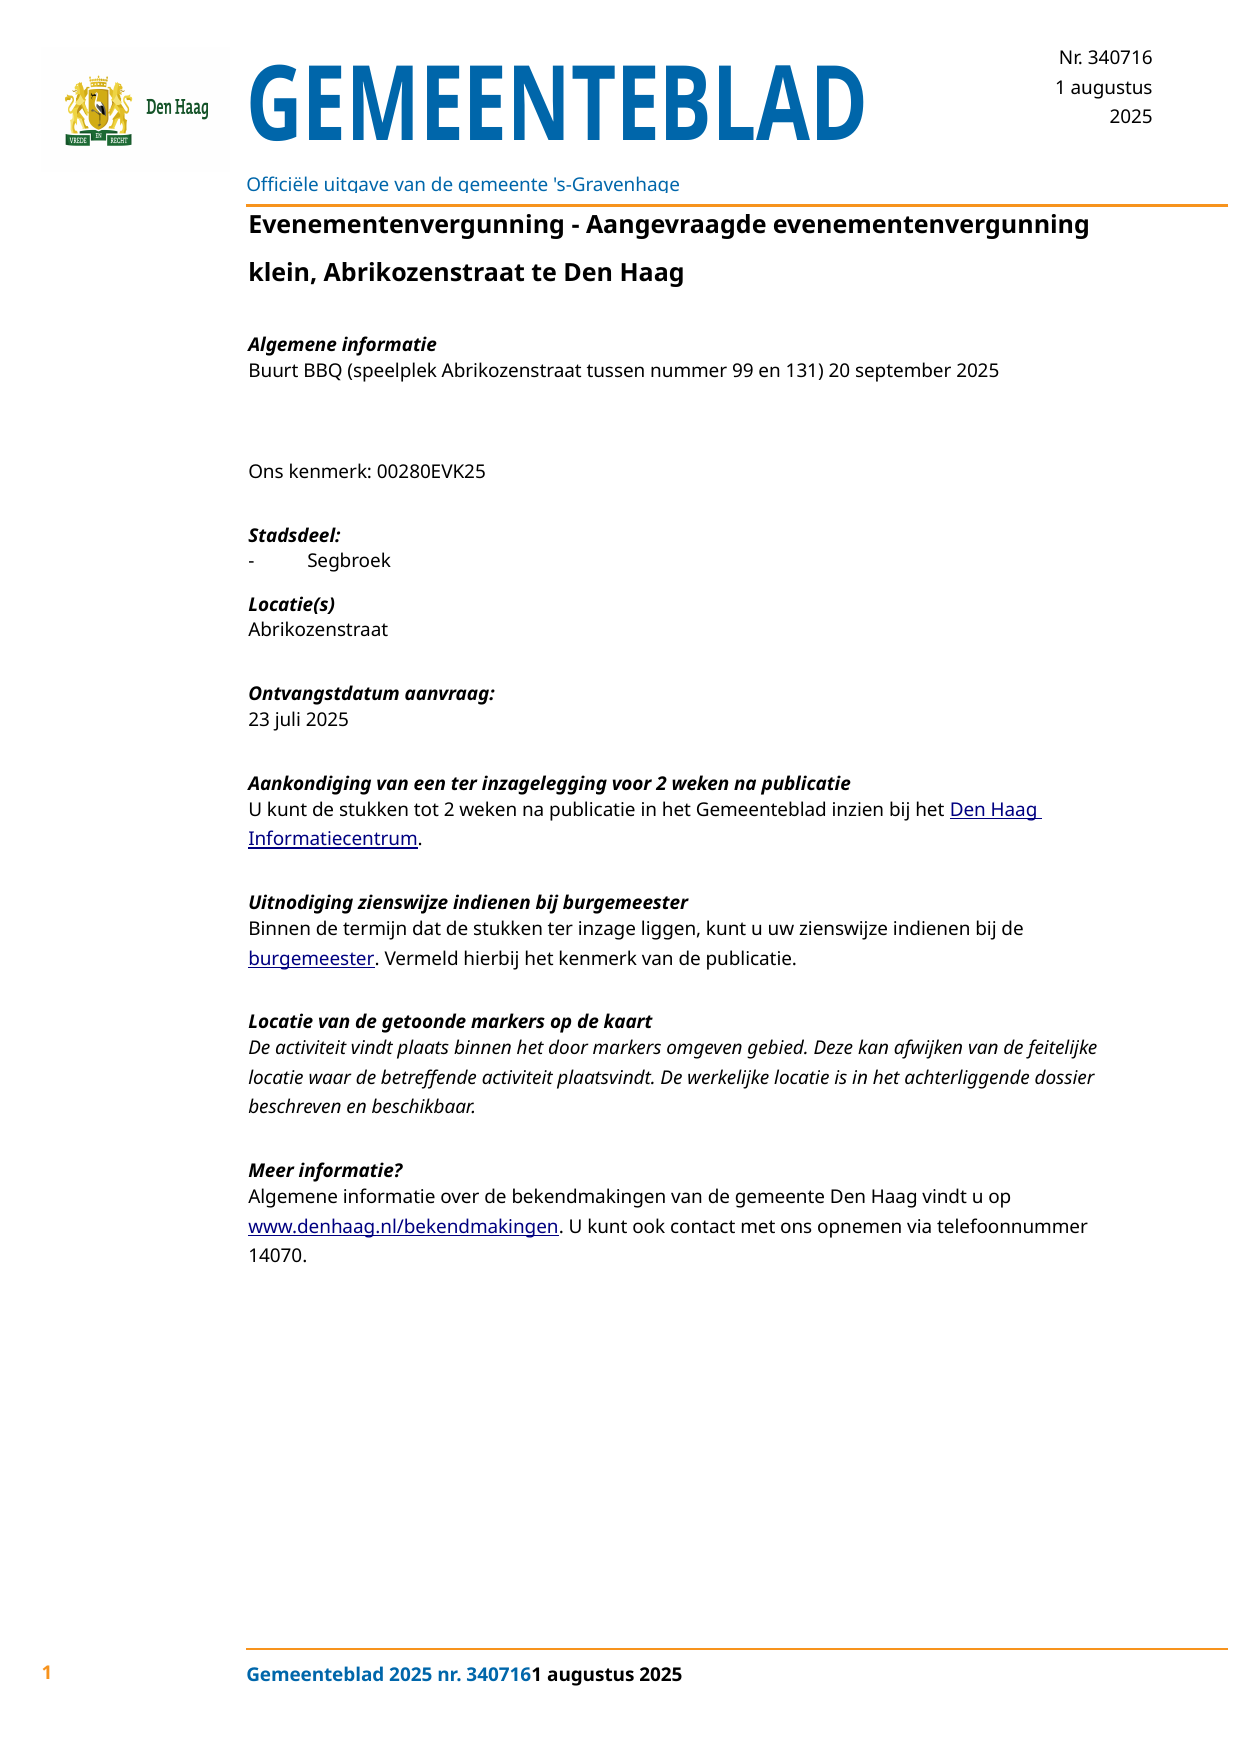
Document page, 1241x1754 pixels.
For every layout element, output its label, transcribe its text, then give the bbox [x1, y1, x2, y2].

text Buurt BBQ (speelplek Abrikozenstraat tussen nummer 99 en 131) 20 september 2025 [248, 357, 1152, 383]
text Uitnodiging zienswijze indienen bij burgemeester [248, 889, 1152, 915]
picture [41, 47, 231, 172]
text U kunt de stukken tot 2 weken na publicatie in het Gemeenteblad inzien bij het Den Haag Informatiecentrum. [248, 796, 1152, 851]
text Meer informatie? [248, 1158, 1152, 1183]
text De activiteit vindt plaats binnen het door markers omgeven gebied. Deze kan afwijken van de feitelijke locatie waar de betreffende activiteit plaatsvindt. De werkelijke locatie is in het achterliggende dossier beschreven en beschikbaar. [248, 1034, 1152, 1119]
text Locatie van de getoonde markers op de kaart [248, 1009, 1152, 1034]
text Stadsdeel: [248, 522, 1152, 548]
text Algemene informatie [248, 331, 1152, 357]
text Ontvangstdatum aanvraag: [248, 681, 1152, 706]
list Segbroek [248, 548, 1152, 573]
text Binnen de termijn dat de stukken ter inzage liggen, kunt u uw zienswijze indienen bij de burgemeester. Vermeld hierbij het kenmerk van de publicatie. [248, 915, 1152, 971]
text Aankondiging van een ter inzagelegging voor 2 weken na publicatie [248, 770, 1152, 796]
text 23 juli 2025 [248, 706, 1152, 732]
text Locatie(s) [248, 591, 1152, 617]
text Algemene informatie over de bekendmakingen van de gemeente Den Haag vindt u op www.denhaag.nl/bekendmakingen. U kunt ook contact met ons opnemen via telefoonnummer 14070. [248, 1183, 1152, 1268]
text Evenementenvergunning - Aangevraagde evenementenvergunning klein, Abrikozenstraat te Den Haag [248, 207, 1152, 288]
text Ons kenmerk: 00280EVK25 [248, 458, 1152, 484]
text Abrikozenstraat [248, 617, 1152, 642]
